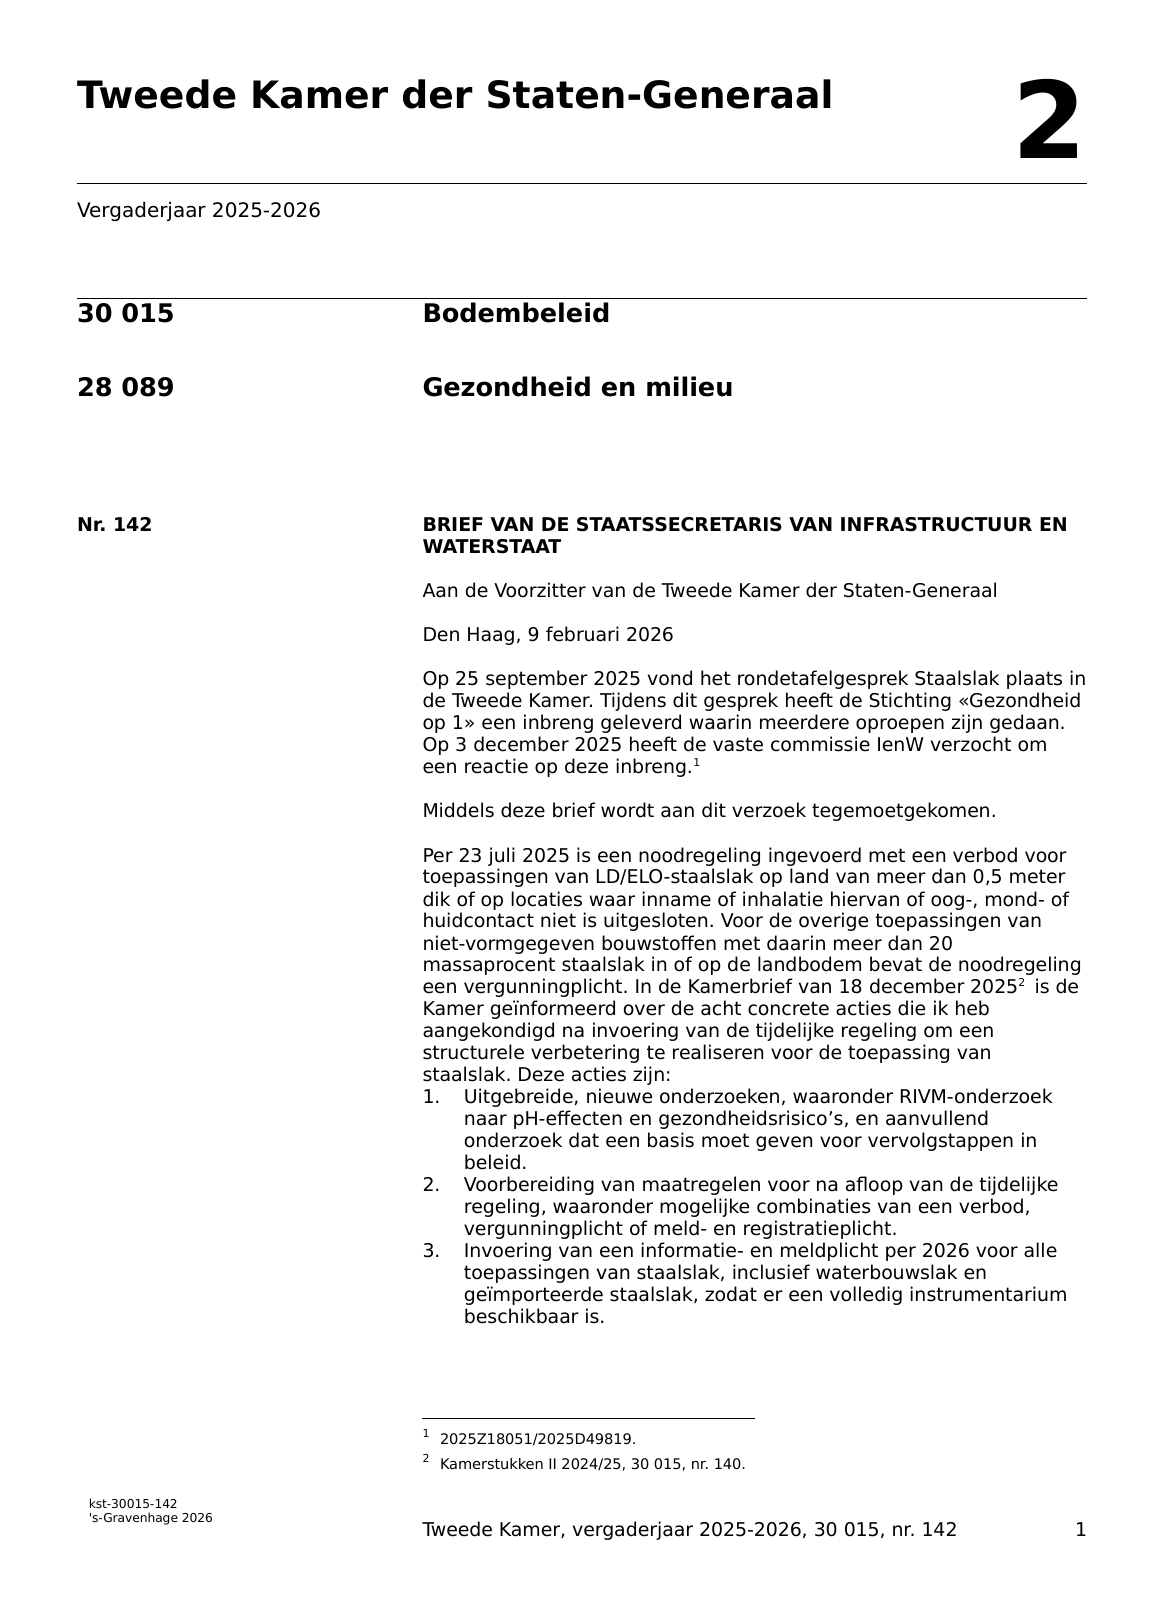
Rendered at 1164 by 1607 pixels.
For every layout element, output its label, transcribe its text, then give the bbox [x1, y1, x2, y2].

table_header Tweede Kamer der Staten-Generaal [77, 59, 886, 183]
text 3. Invoering van een informatie- en meldplicht per 2026 voor alle toepassingen van staalslak, inclusief waterbouwslak en geïmporteerde staalslak, zodat er een volledig instrumentarium beschikbaar is. [422, 1240, 1087, 1328]
text Middels deze brief wordt aan dit verzoek tegemoetgekomen. [422, 800, 1087, 822]
text Op 25 september 2025 vond het rondetafelgesprek Staalslak plaats in de Tweede Kamer. Tijdens dit gesprek heeft de Stichting «Gezondheid op 1» een inbreng geleverd waarin meerdere oproepen zijn gedaan. Op 3 december 2025 heeft de vaste commissie IenW verzocht om een reactie op deze inbreng. [422, 668, 1087, 778]
text kst-30015-142 [88, 1497, 323, 1511]
text Aan de Voorzitter van de Tweede Kamer der Staten-Generaal [422, 580, 1087, 602]
text 2025Z18051/2025D49819. [422, 1427, 1087, 1449]
subtitle Nr. 142 BRIEF VAN DE STAATSSECRETARIS VAN INFRASTRUCTUUR EN WATERSTAAT [77, 514, 1087, 558]
text 1. Uitgebreide, nieuwe onderzoeken, waaronder RIVM-onderzoek naar pH-effecten en gezondheidsrisico’s, en aanvullend onderzoek dat een basis moet geven voor vervolgstappen in beleid. [422, 1086, 1087, 1174]
text 's-Gravenhage 2026 [88, 1511, 323, 1525]
text Den Haag, 9 februari 2026 [422, 624, 1087, 646]
subtitle 28 089 Gezondheid en milieu [77, 373, 1087, 403]
table_header 2 [886, 59, 1087, 183]
table_cell Vergaderjaar 2025-2026 [77, 184, 1087, 298]
text 2. Voorbereiding van maatregelen voor na afloop van de tijdelijke regeling, waaronder mogelijke combinaties van een verbod, vergunningplicht of meld- en registratieplicht. [422, 1174, 1087, 1240]
text Kamerstukken II 2024/25, 30 015, nr. 140. [422, 1452, 1087, 1474]
text Per 23 juli 2025 is een noodregeling ingevoerd met een verbod voor toepassingen van LD/ELO-staalslak op land van meer dan 0,5 meter dik of op locaties waar inname of inhalatie hiervan of oog-, mond- of huidcontact niet is uitgesloten. Voor de overige toepassingen van niet-vormgegeven bouwstoffen met daarin meer dan 20 massaprocent staalslak in of op de landbodem bevat de noodregeling een vergunningplicht. In de Kamerbrief van 18 december 2025 is de Kamer geïnformeerd over de acht concrete acties die ik heb aangekondigd na invoering van de tijdelijke regeling om een structurele verbetering te realiseren voor de toepassing van staalslak. Deze acties zijn: [422, 844, 1087, 1086]
subtitle 30 015 Bodembeleid [77, 299, 1087, 329]
